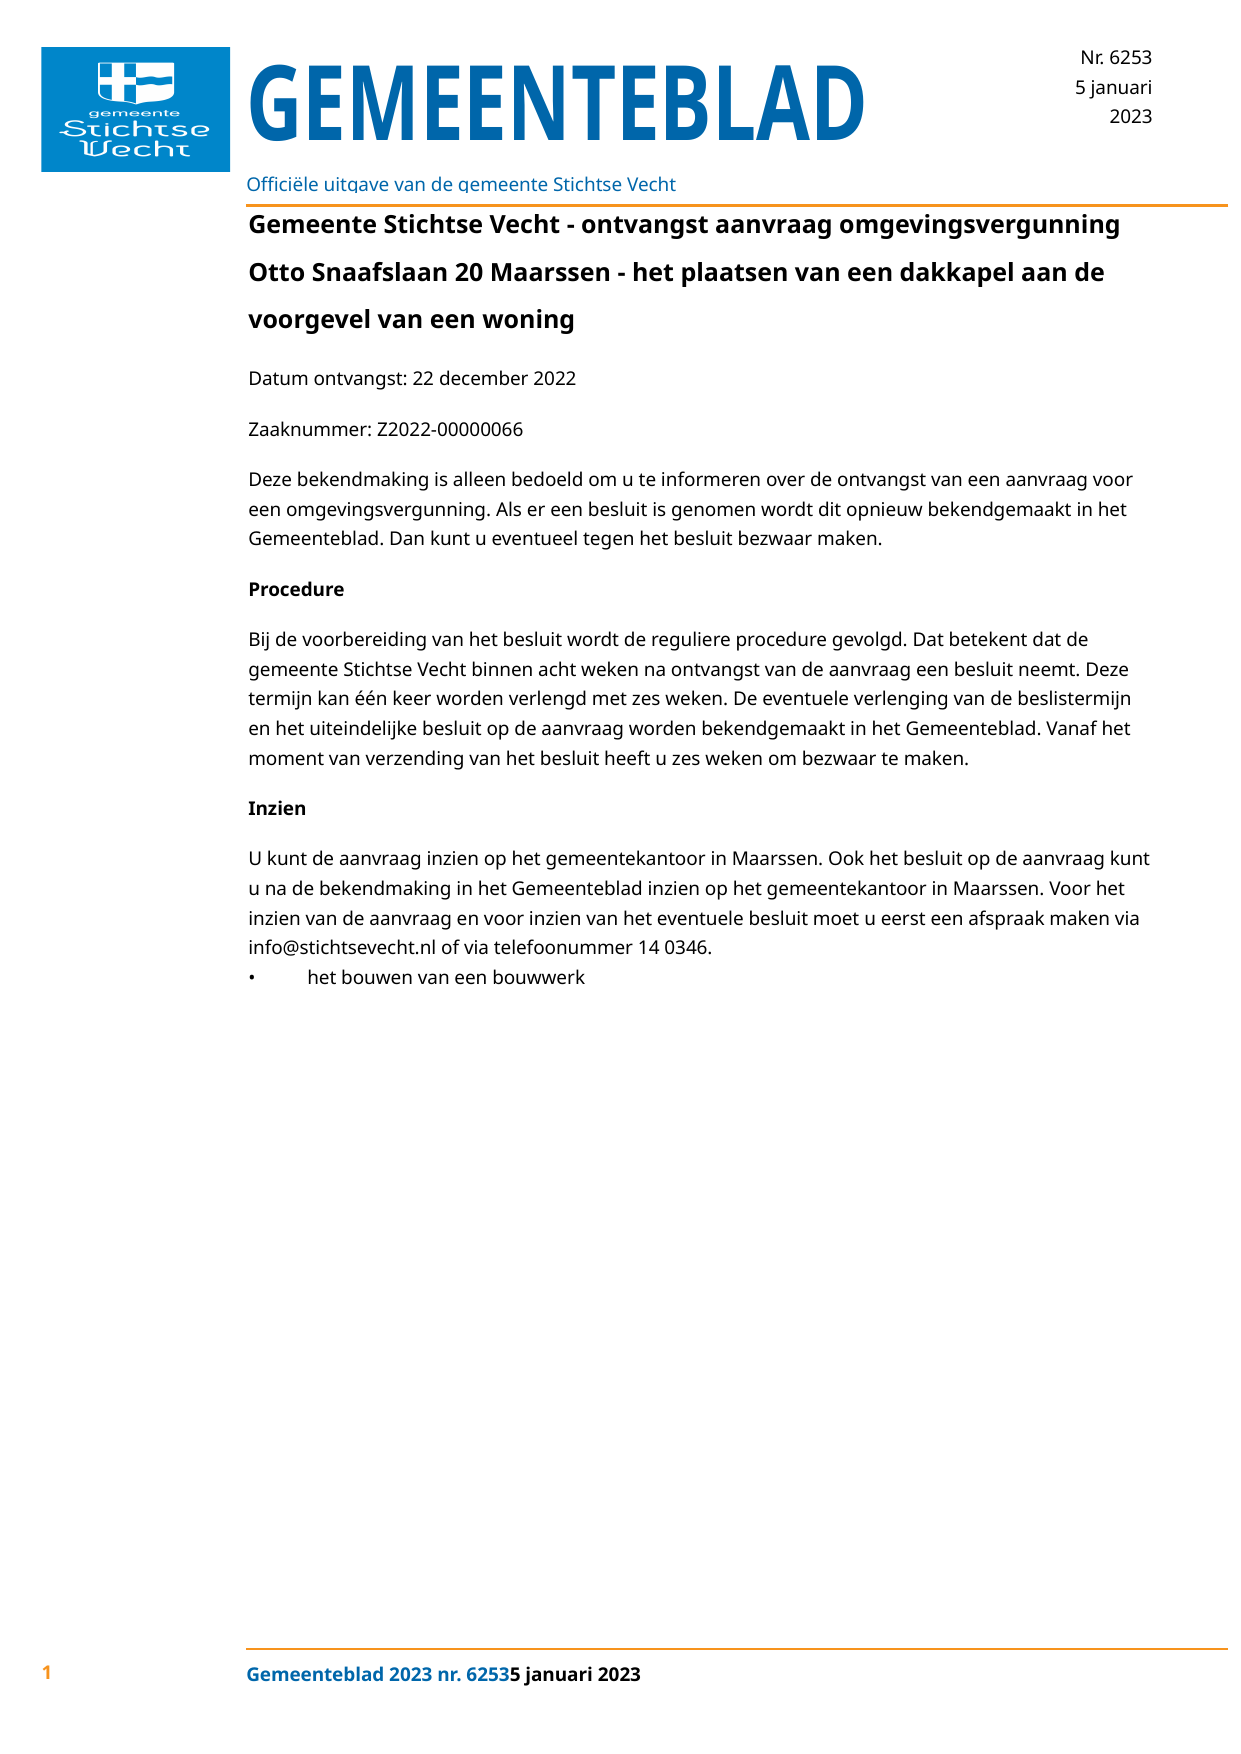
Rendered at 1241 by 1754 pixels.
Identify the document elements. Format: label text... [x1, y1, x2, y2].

text Datum ontvangst: 22 december 2022 [248, 366, 1152, 391]
text Procedure [248, 576, 1152, 602]
picture [99, 63, 135, 101]
text Zaaknummer: Z2022-00000066 [248, 416, 1152, 442]
text Deze bekendmaking is alleen bedoeld om u te informeren over de ontvangst van een aanvraag voor een omgevingsvergunning. Als er een besluit is genomen wordt dit opnieuw bekendgemaakt in het Gemeenteblad. Dan kunt u eventueel tegen het besluit bezwaar maken. [248, 466, 1152, 551]
text U kunt de aanvraag inzien op het gemeentekantoor in Maarssen. Ook het besluit op de aanvraag kunt u na de bekendmaking in het Gemeenteblad inzien op het gemeentekantoor in Maarssen. Voor het inzien van de aanvraag en voor inzien van het eventuele besluit moet u eerst een afspraak maken via info@stichtsevecht.nl of via telefoonummer 14 0346. [248, 846, 1152, 960]
text Inzien [248, 795, 1152, 821]
text Bij de voorbereiding van het besluit wordt de reguliere procedure gevolgd. Dat betekent dat de gemeente Stichtse Vecht binnen acht weken na ontvangst van de aanvraag een besluit neemt. Deze termijn kan één keer worden verlengd met zes weken. De eventuele verlenging van de beslistermijn en het uiteindelijke besluit op de aanvraag worden bekendgemaakt in het Gemeenteblad. Vanaf het moment van verzending van het besluit heeft u zes weken om bezwaar te maken. [248, 626, 1152, 770]
text Gemeente Stichtse Vecht - ontvangst aanvraag omgevingsvergunning Otto Snaafslaan 20 Maarssen - het plaatsen van een dakkapel aan de voorgevel van een woning [248, 207, 1152, 336]
list het bouwen van een bouwwerk [248, 964, 1152, 989]
picture [137, 63, 174, 103]
